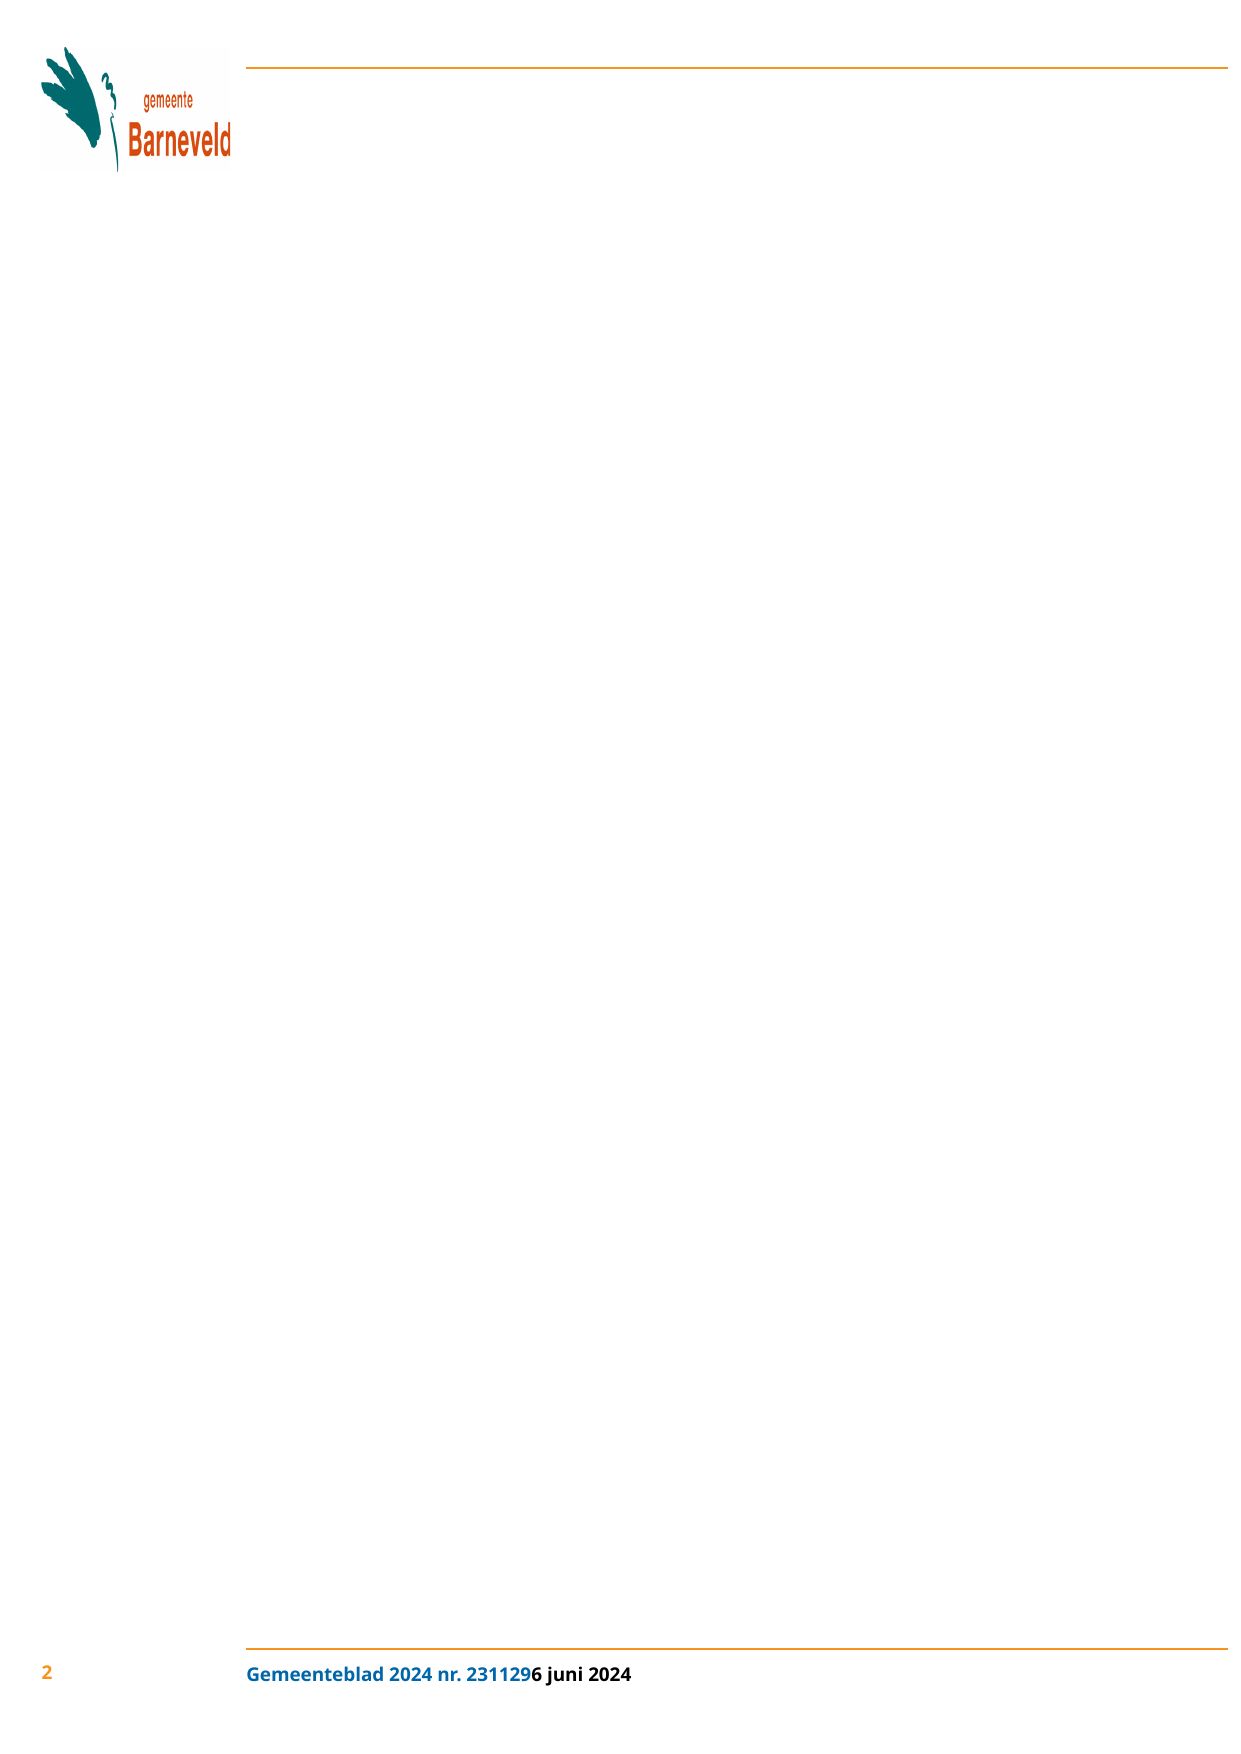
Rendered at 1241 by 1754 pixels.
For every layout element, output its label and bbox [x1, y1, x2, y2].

picture [41, 47, 231, 172]
